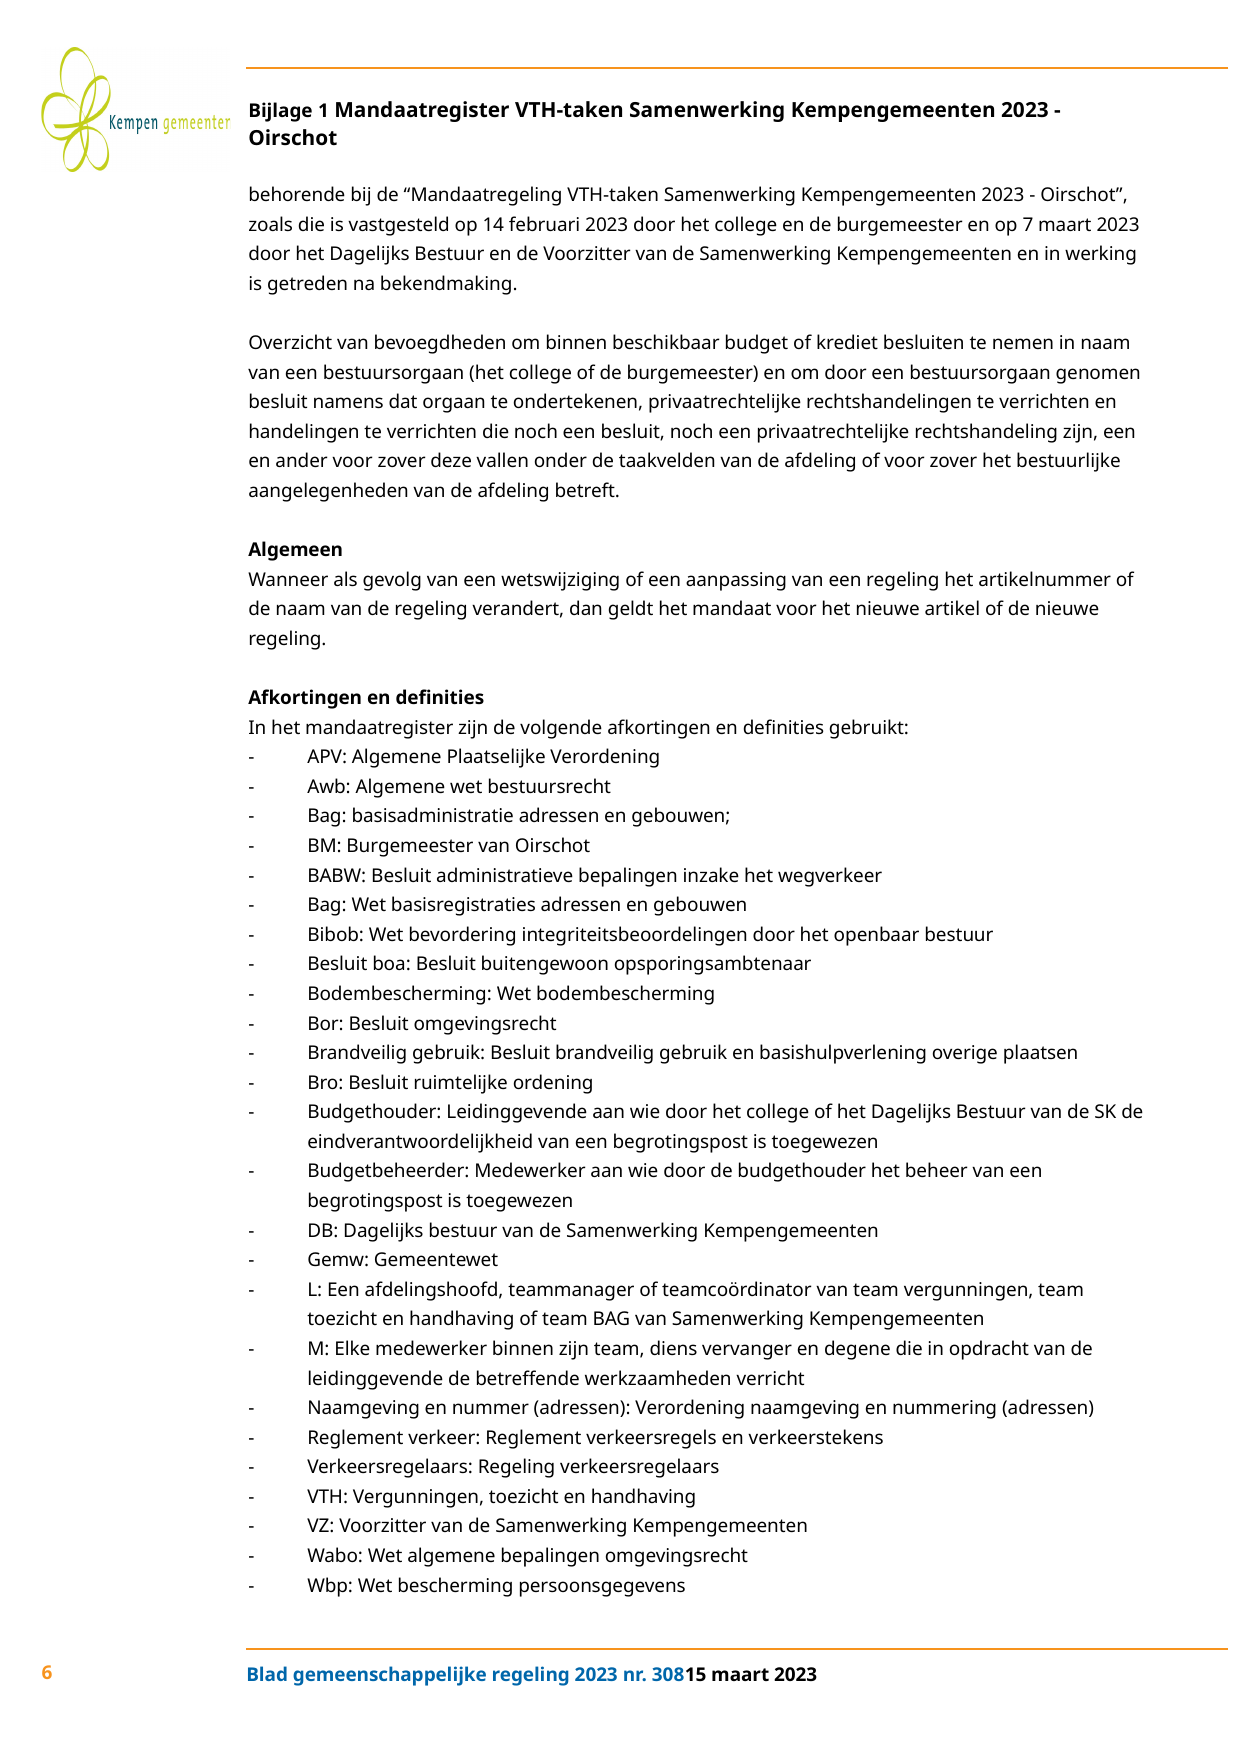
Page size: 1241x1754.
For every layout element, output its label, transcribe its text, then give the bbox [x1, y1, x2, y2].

list Bag: Wet basisregistraties adressen en gebouwen [248, 891, 1152, 917]
list Bag: basisadministratie adressen en gebouwen; [248, 803, 1152, 828]
text Algemeen [248, 536, 1152, 562]
picture [41, 47, 231, 172]
list Wabo: Wet algemene bepalingen omgevingsrecht [248, 1542, 1152, 1568]
text Wanneer als gevolg van een wetswijziging of een aanpassing van een regeling het artikelnummer of de naam van de regeling verandert, dan geldt het mandaat voor het nieuwe artikel of de nieuwe regeling. [248, 566, 1152, 651]
list BABW: Besluit administratieve bepalingen inzake het wegverkeer [248, 862, 1152, 887]
list Budgetbeheerder: Medewerker aan wie door de budgethouder het beheer van een begrotingspost is toegewezen [248, 1158, 1152, 1213]
text Overzicht van bevoegdheden om binnen beschikbaar budget of krediet besluiten te nemen in naam van een bestuursorgaan (het college of de burgemeester) en om door een bestuursorgaan genomen besluit namens dat orgaan te ondertekenen, privaatrechtelijke rechtshandelingen te verrichten en handelingen te verrichten die noch een besluit, noch een privaatrechtelijke rechtshandeling zijn, een en ander voor zover deze vallen onder de taakvelden van de afdeling of voor zover het bestuurlijke aangelegenheden van de afdeling betreft. [248, 329, 1152, 503]
list BM: Burgemeester van Oirschot [248, 832, 1152, 858]
list Naamgeving en nummer (adressen): Verordening naamgeving en nummering (adressen) [248, 1394, 1152, 1420]
list DB: Dagelijks bestuur van de Samenwerking Kempengemeenten [248, 1217, 1152, 1242]
list Gemw: Gemeentewet [248, 1246, 1152, 1272]
list Besluit boa: Besluit buitengewoon opsporingsambtenaar [248, 951, 1152, 976]
list Bibob: Wet bevordering integriteitsbeoordelingen door het openbaar bestuur [248, 921, 1152, 947]
list Awb: Algemene wet bestuursrecht [248, 773, 1152, 799]
text In het mandaatregister zijn de volgende afkortingen en definities gebruikt: [248, 714, 1152, 739]
list Budgethouder: Leidinggevende aan wie door het college of het Dagelijks Bestuur van de SK de eindverantwoordelijkheid van een begrotingspost is toegewezen [248, 1098, 1152, 1154]
list L: Een afdelingshoofd, teammanager of teamcoördinator van team vergunningen, team toezicht en handhaving of team BAG van Samenwerking Kempengemeenten [248, 1276, 1152, 1331]
text Bijlage 1 Mandaatregister VTH-taken Samenwerking Kempengemeenten 2023 - Oirschot [248, 95, 1152, 152]
list Reglement verkeer: Reglement verkeersregels en verkeerstekens [248, 1424, 1152, 1449]
list APV: Algemene Plaatselijke Verordening [248, 743, 1152, 769]
list VZ: Voorzitter van de Samenwerking Kempengemeenten [248, 1513, 1152, 1538]
list Bodembescherming: Wet bodembescherming [248, 980, 1152, 1006]
list Brandveilig gebruik: Besluit brandveilig gebruik en basishulpverlening overige plaatsen [248, 1039, 1152, 1065]
list M: Elke medewerker binnen zijn team, diens vervanger en degene die in opdracht van de leidinggevende de betreffende werkzaamheden verricht [248, 1335, 1152, 1390]
text behorende bij de “Mandaatregeling VTH-taken Samenwerking Kempengemeenten 2023 - Oirschot”, zoals die is vastgesteld op 14 februari 2023 door het college en de burgemeester en op 7 maart 2023 door het Dagelijks Bestuur en de Voorzitter van de Samenwerking Kempengemeenten en in werking is getreden na bekendmaking. [248, 181, 1152, 296]
list Bor: Besluit omgevingsrecht [248, 1010, 1152, 1035]
list VTH: Vergunningen, toezicht en handhaving [248, 1483, 1152, 1509]
list Wbp: Wet bescherming persoonsgegevens [248, 1572, 1152, 1597]
list Verkeersregelaars: Regeling verkeersregelaars [248, 1453, 1152, 1479]
list Bro: Besluit ruimtelijke ordening [248, 1069, 1152, 1094]
text Afkortingen en definities [248, 684, 1152, 710]
